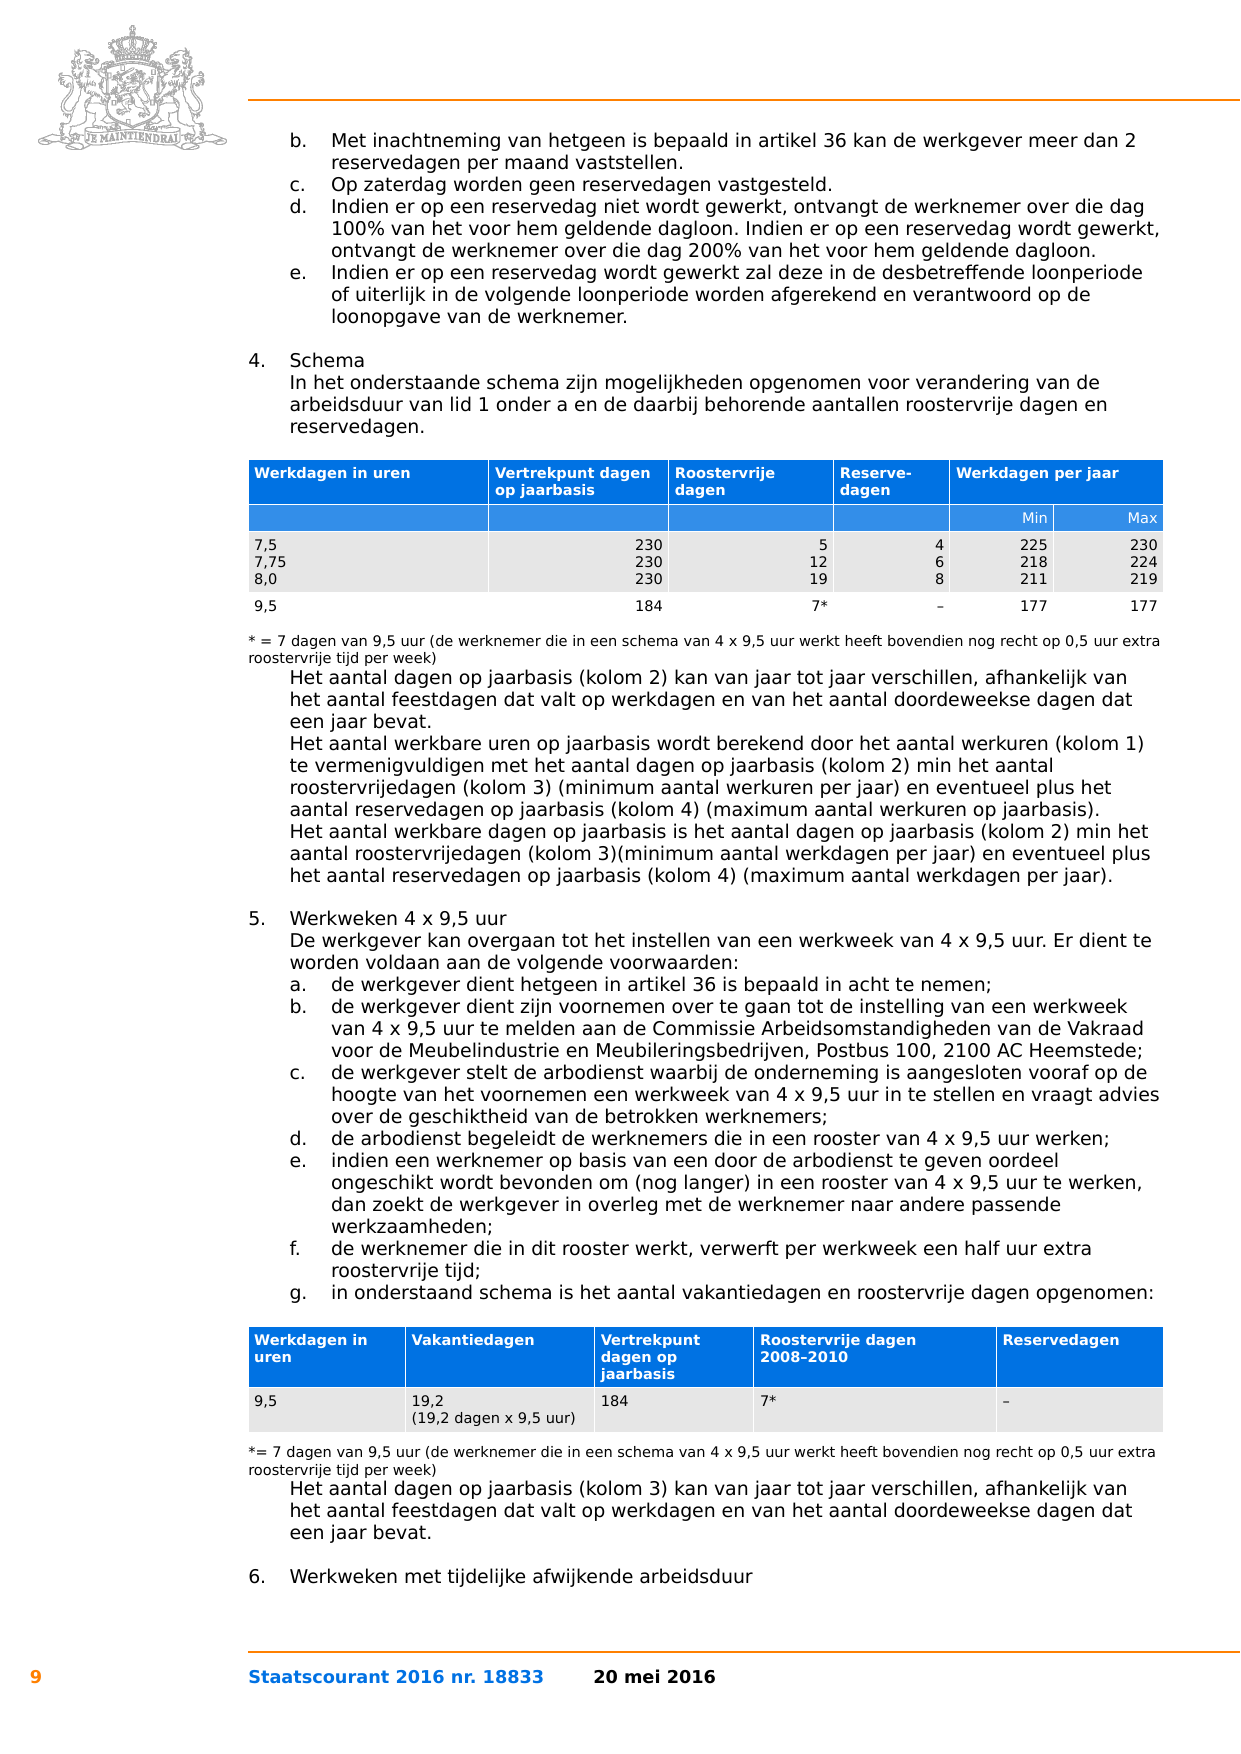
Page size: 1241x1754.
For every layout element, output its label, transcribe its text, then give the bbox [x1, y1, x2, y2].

text d. de arbodienst begeleidt de werknemers die in een rooster van 4 x 9,5 uur werken; [289, 1128, 1163, 1150]
text g. in onderstaand schema is het aantal vakantiedagen en roostervrije dagen opgenomen: [289, 1282, 1163, 1304]
table_header Roostervrije dagen [669, 460, 833, 504]
text b. Met inachtneming van hetgeen is bepaald in artikel 36 kan de werkgever meer dan 2 reservedagen per maand vaststellen. [289, 130, 1163, 174]
table_cell [489, 505, 668, 531]
table_cell [669, 505, 833, 531]
table_cell *= 7 dagen van 9,5 uur (de werknemer die in een schema van 4 x 9,5 uur werkt heeft bovendien nog recht op 0,5 uur extra roostervrije tijd per week) [248, 1433, 1163, 1478]
table_cell – [834, 594, 949, 620]
table_cell 177 [950, 594, 1053, 620]
text De werkgever kan overgaan tot het instellen van een werkweek van 4 x 9,5 uur. Er dient te worden voldaan aan de volgende voorwaarden: [289, 930, 1163, 974]
text Het aantal werkbare dagen op jaarbasis is het aantal dagen op jaarbasis (kolom 2) min het aantal roostervrijedagen (kolom 3)(minimum aantal werkdagen per jaar) en eventueel plus het aantal reservedagen op jaarbasis (kolom 4) (maximum aantal werkdagen per jaar). [289, 821, 1163, 886]
table_cell – [997, 1388, 1163, 1432]
table_cell [834, 505, 949, 531]
text Het aantal werkbare uren op jaarbasis wordt berekend door het aantal werkuren (kolom 1) te vermenigvuldigen met het aantal dagen op jaarbasis (kolom 2) min het aantal roostervrijedagen (kolom 3) (minimum aantal werkuren per jaar) en eventueel plus het aantal reservedagen op jaarbasis (kolom 4) (maximum aantal werkuren op jaarbasis). [289, 733, 1163, 821]
table_header Vertrekpunt dagen op jaarbasis [489, 460, 668, 504]
table_header Werkdagen per jaar [950, 460, 1163, 504]
table_cell 184 [595, 1388, 753, 1432]
picture [38, 25, 227, 150]
table_cell * = 7 dagen van 9,5 uur (de werknemer die in een schema van 4 x 9,5 uur werkt heeft bovendien nog recht op 0,5 uur extra roostervrije tijd per week) [248, 621, 1163, 667]
text d. Indien er op een reservedag niet wordt gewerkt, ontvangt de werknemer over die dag 100% van het voor hem geldende dagloon. Indien er op een reservedag wordt gewerkt, ontvangt de werknemer over die dag 200% van het voor hem geldende dagloon. [289, 196, 1163, 262]
text c. de werkgever stelt de arbodienst waarbij de onderneming is aangesloten vooraf op de hoogte van het voornemen een werkweek van 4 x 9,5 uur in te stellen en vraagt advies over de geschiktheid van de betrokken werknemers; [289, 1062, 1163, 1128]
text b. de werkgever dient zijn voornemen over te gaan tot de instelling van een werkweek van 4 x 9,5 uur te melden aan de Commissie Arbeidsomstandigheden van de Vakraad voor de Meubelindustrie en Meubileringsbedrijven, Postbus 100, 2100 AC Heemstede; [289, 996, 1163, 1062]
table_cell 225 218 211 [950, 532, 1053, 592]
table_cell 177 [1054, 594, 1163, 620]
table_header Werkdagen in uren [249, 460, 488, 504]
table_cell 7* [669, 594, 833, 620]
table_cell Min [950, 505, 1053, 531]
table_header Reservedagen [997, 1327, 1163, 1387]
text c. Op zaterdag worden geen reservedagen vastgesteld. [289, 174, 1163, 196]
table_cell Max [1054, 505, 1163, 531]
text 5. Werkweken 4 x 9,5 uur [248, 908, 1163, 930]
text a. de werkgever dient hetgeen in artikel 36 is bepaald in acht te nemen; [289, 974, 1163, 996]
table_cell 19,2 (19,2 dagen x 9,5 uur) [406, 1388, 594, 1432]
table_header Vakantiedagen [406, 1327, 594, 1387]
table_cell 230 224 219 [1054, 532, 1163, 592]
table_cell 5 12 19 [669, 532, 833, 592]
text e. Indien er op een reservedag wordt gewerkt zal deze in de desbetreffende loonperiode of uiterlijk in de volgende loonperiode worden afgerekend en verantwoord op de loonopgave van de werknemer. [289, 262, 1163, 328]
table_cell [249, 505, 488, 531]
table_header Werkdagen in uren [249, 1327, 405, 1387]
text f. de werknemer die in dit rooster werkt, verwerft per werkweek een half uur extra roostervrije tijd; [289, 1238, 1163, 1282]
table_cell 230 230 230 [489, 532, 668, 592]
table_header Reserve-dagen [834, 460, 949, 504]
table_cell 184 [489, 594, 668, 620]
text Het aantal dagen op jaarbasis (kolom 2) kan van jaar tot jaar verschillen, afhankelijk van het aantal feestdagen dat valt op werkdagen en van het aantal doordeweekse dagen dat een jaar bevat. [289, 667, 1163, 733]
table_cell 9,5 [249, 594, 488, 620]
table_cell 9,5 [249, 1388, 405, 1432]
table_cell 7,5 7,75 8,0 [249, 532, 488, 592]
table_cell 7* [754, 1388, 996, 1432]
table_header Roostervrije dagen 2008–2010 [754, 1327, 996, 1387]
text Het aantal dagen op jaarbasis (kolom 3) kan van jaar tot jaar verschillen, afhankelijk van het aantal feestdagen dat valt op werkdagen en van het aantal doordeweekse dagen dat een jaar bevat. [289, 1478, 1163, 1544]
text e. indien een werknemer op basis van een door de arbodienst te geven oordeel ongeschikt wordt bevonden om (nog langer) in een rooster van 4 x 9,5 uur te werken, dan zoekt de werkgever in overleg met de werknemer naar andere passende werkzaamheden; [289, 1150, 1163, 1238]
text 4. Schema [248, 349, 1163, 372]
table_cell 4 6 8 [834, 532, 949, 592]
text 6. Werkweken met tijdelijke afwijkende arbeidsduur [248, 1566, 1163, 1588]
text In het onderstaande schema zijn mogelijkheden opgenomen voor verandering van de arbeidsduur van lid 1 onder a en de daarbij behorende aantallen roostervrije dagen en reservedagen. [289, 372, 1163, 437]
table_header Vertrekpunt dagen op jaarbasis [595, 1327, 753, 1387]
